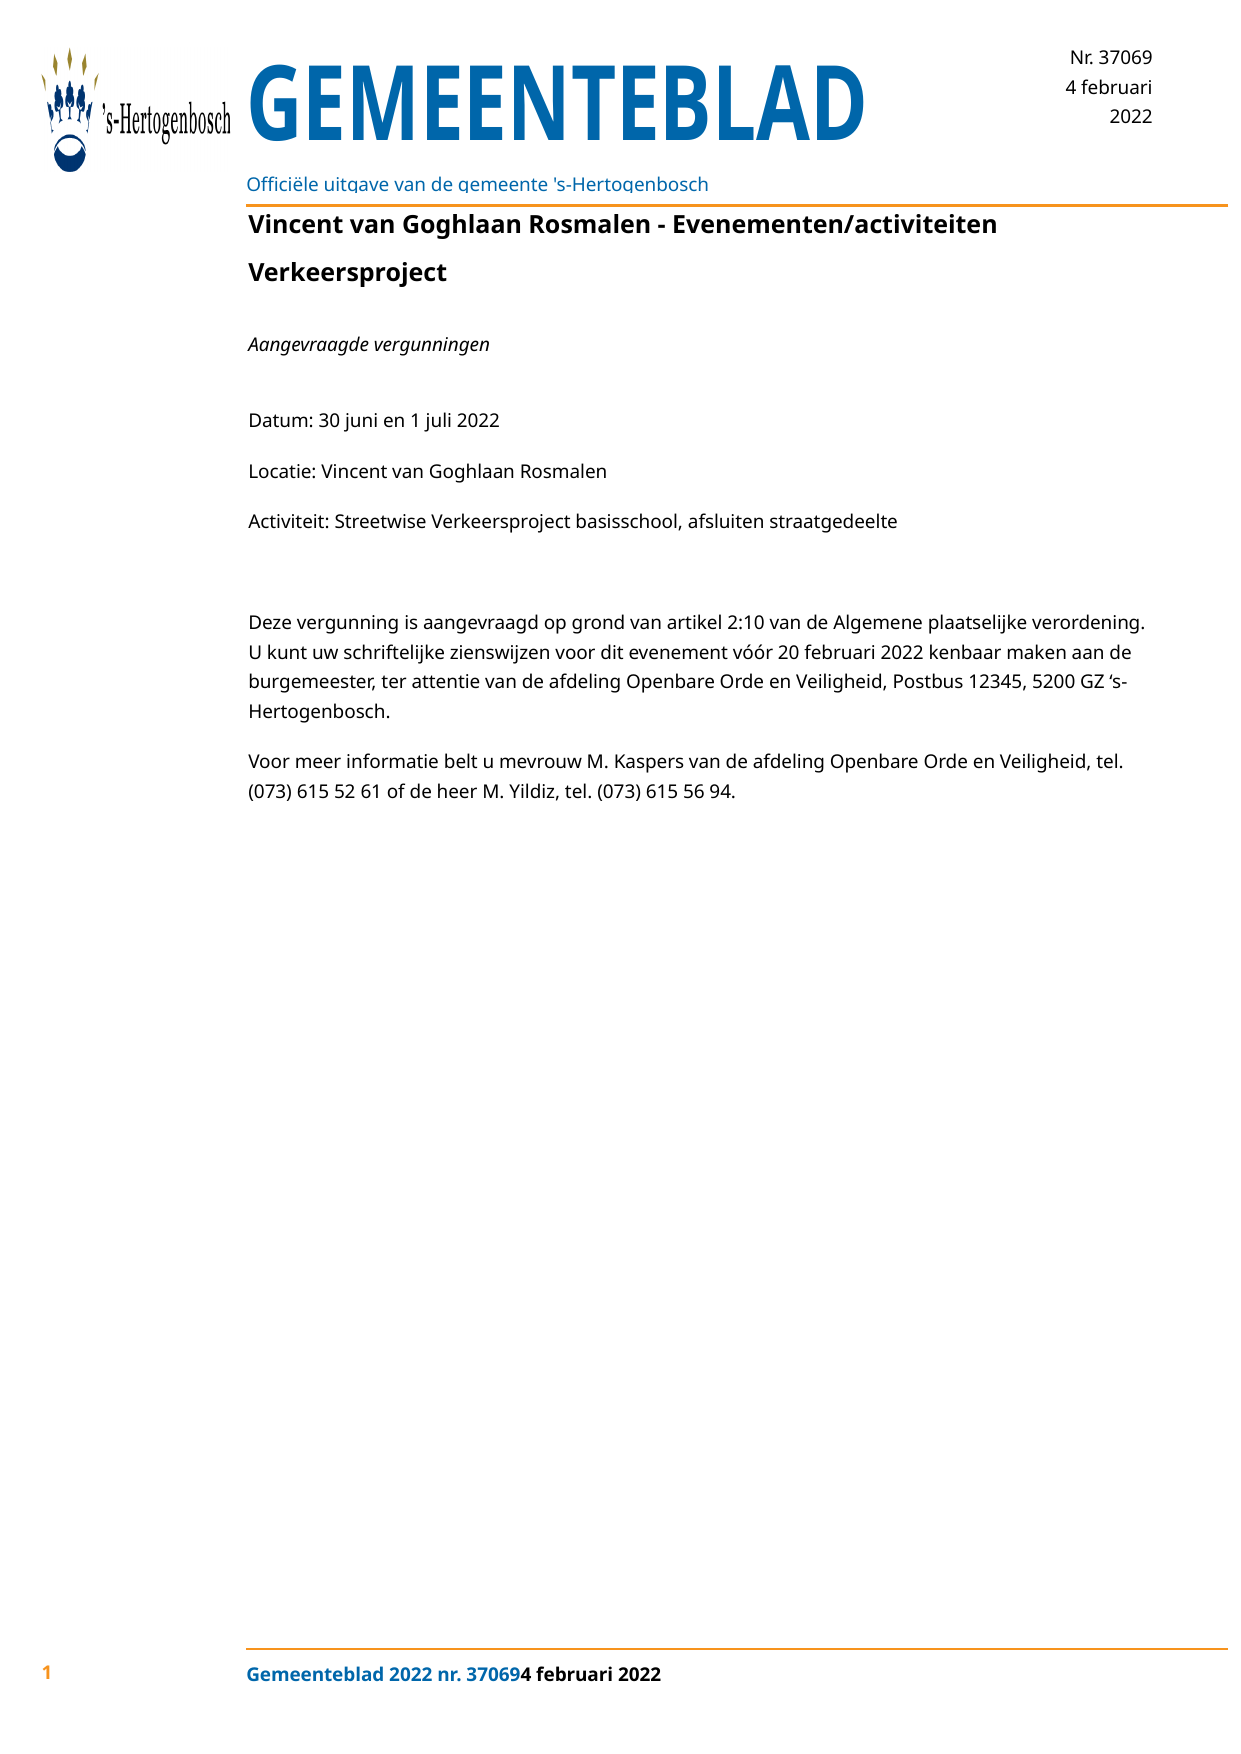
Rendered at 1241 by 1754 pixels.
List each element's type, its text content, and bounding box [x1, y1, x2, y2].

text Datum: 30 juni en 1 juli 2022 [248, 408, 1152, 433]
text Activiteit: Streetwise Verkeersproject basisschool, afsluiten straatgedeelte [248, 508, 1152, 534]
text Voor meer informatie belt u mevrouw M. Kaspers van de afdeling Openbare Orde en Veiligheid, tel. (073) 615 52 61 of de heer M. Yildiz, tel. (073) 615 56 94. [248, 748, 1152, 804]
text Locatie: Vincent van Goghlaan Rosmalen [248, 458, 1152, 484]
text Deze vergunning is aangevraagd op grond van artikel 2:10 van de Algemene plaatselijke verordening. U kunt uw schriftelijke zienswijzen voor dit evenement vóór 20 februari 2022 kenbaar maken aan de burgemeester, ter attentie van de afdeling Openbare Orde en Veiligheid, Postbus 12345, 5200 GZ ‘s-Hertogenbosch. [248, 609, 1152, 724]
text Aangevraagde vergunningen [248, 331, 1152, 357]
picture [41, 47, 231, 172]
text Vincent van Goghlaan Rosmalen - Evenementen/activiteiten Verkeersproject [248, 207, 1152, 288]
